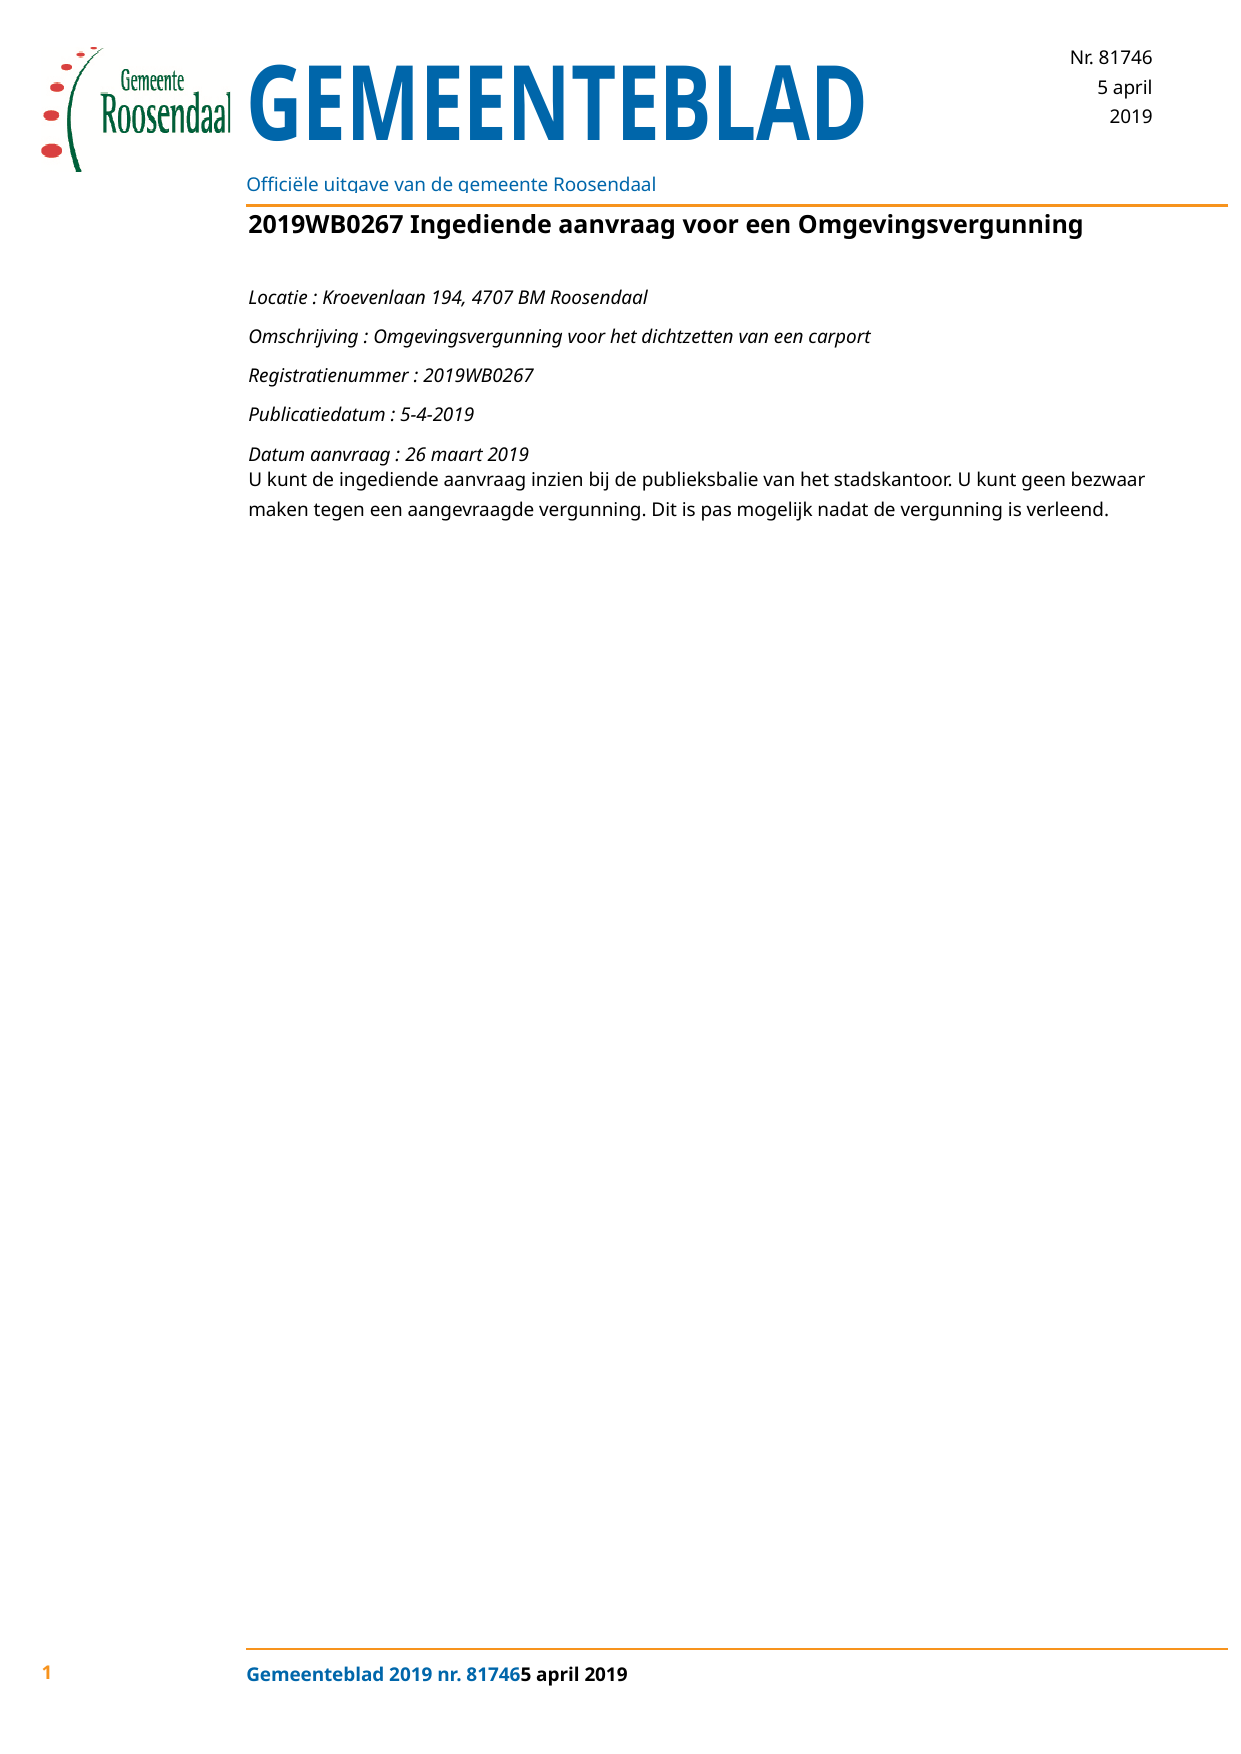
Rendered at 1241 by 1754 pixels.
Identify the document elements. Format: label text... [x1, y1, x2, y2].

text 2019WB0267 Ingediende aanvraag voor een Omgevingsvergunning [248, 207, 1152, 241]
text Datum aanvraag : 26 maart 2019 [248, 441, 1152, 467]
text Omschrijving : Omgevingsvergunning voor het dichtzetten van een carport [248, 323, 1152, 349]
text Publicatiedatum : 5-4-2019 [248, 402, 1152, 427]
picture [41, 47, 231, 172]
text U kunt de ingediende aanvraag inzien bij de publieksbalie van het stadskantoor. U kunt geen bezwaar maken tegen een aangevraagde vergunning. Dit is pas mogelijk nadat de vergunning is verleend. [248, 467, 1152, 522]
text Registratienummer : 2019WB0267 [248, 362, 1152, 388]
text Locatie : Kroevenlaan 194, 4707 BM Roosendaal [248, 284, 1152, 309]
